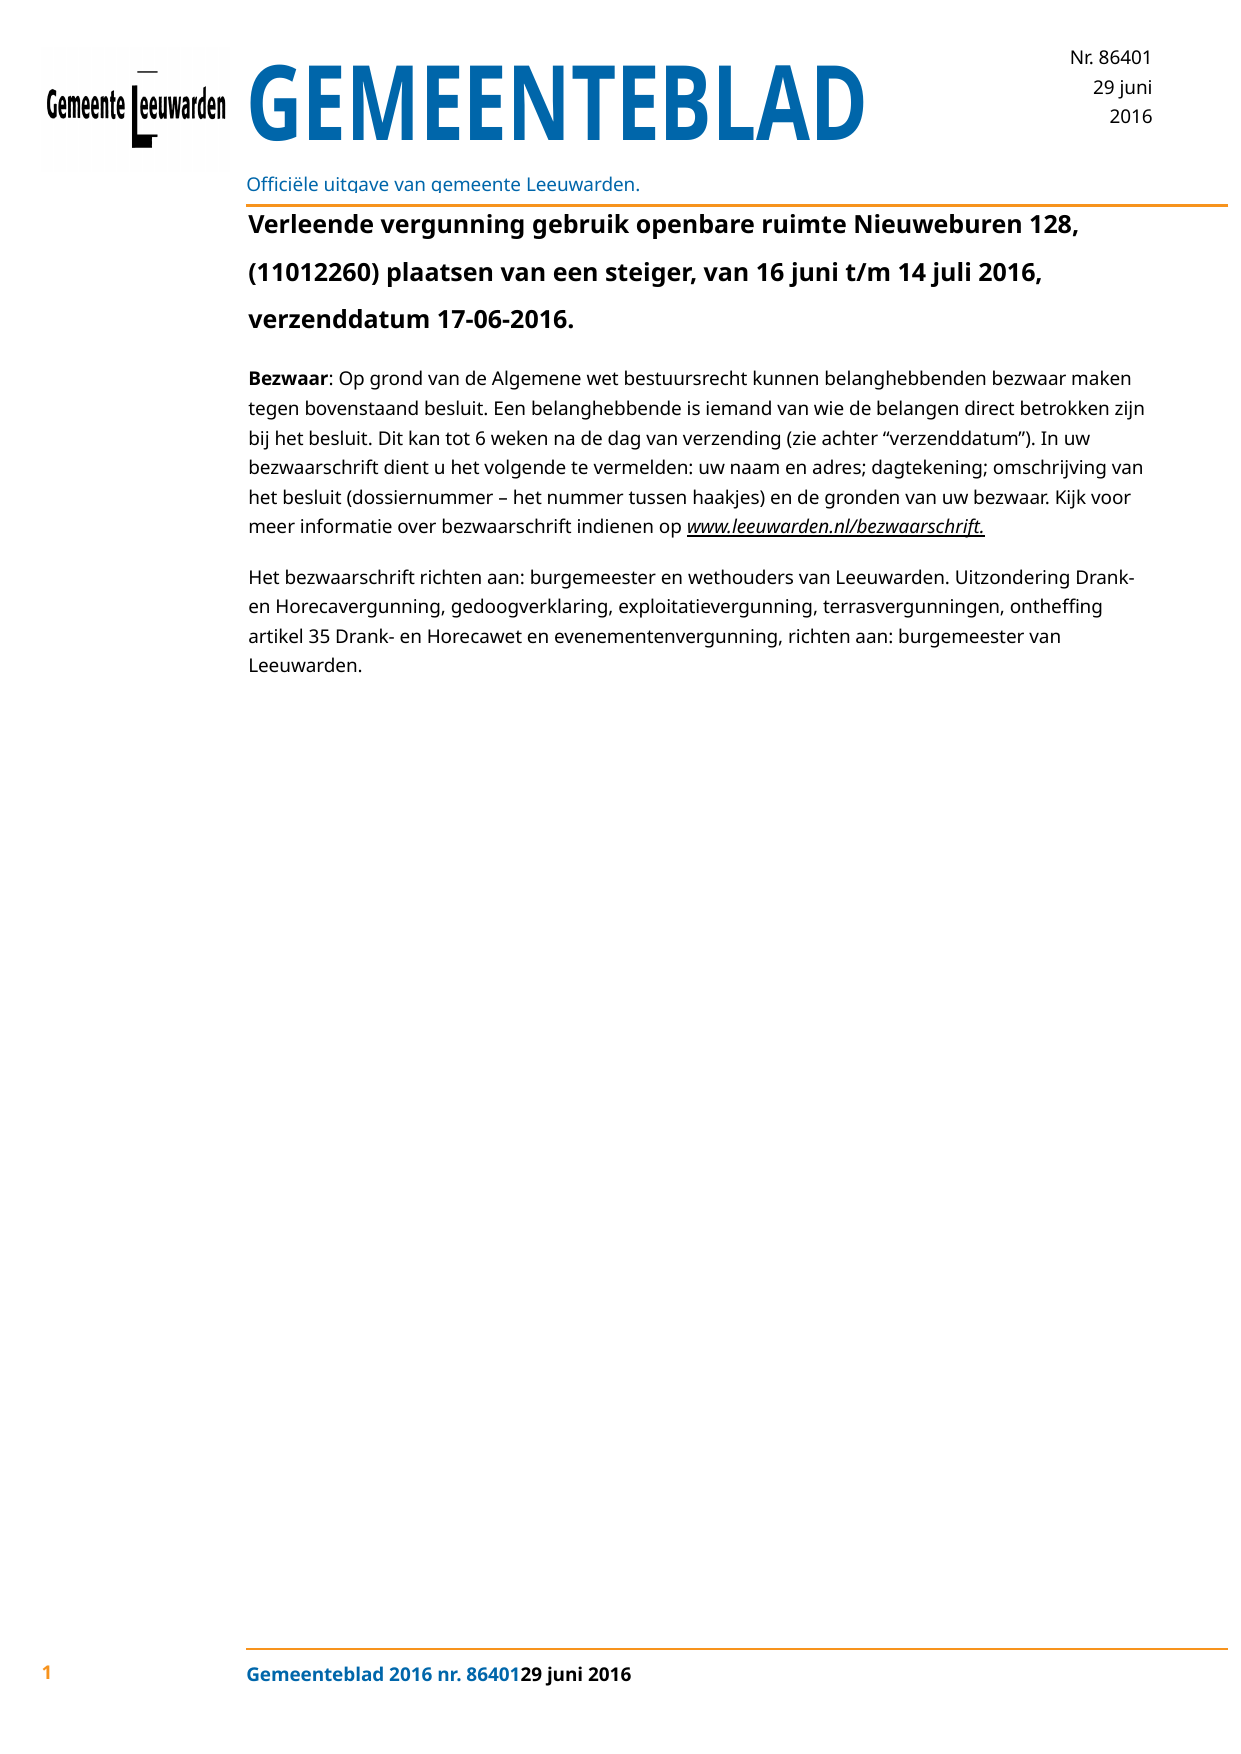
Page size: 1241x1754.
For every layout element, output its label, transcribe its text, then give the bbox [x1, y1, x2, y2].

text Bezwaar: Op grond van de Algemene wet bestuursrecht kunnen belanghebbenden bezwaar maken tegen bovenstaand besluit. Een belanghebbende is iemand van wie de belangen direct betrokken zijn bij het besluit. Dit kan tot 6 weken na de dag van verzending (zie achter “verzenddatum”). In uw bezwaarschrift dient u het volgende te vermelden: uw naam en adres; dagtekening; omschrijving van het besluit (dossiernummer – het nummer tussen haakjes) en de gronden van uw bezwaar. Kijk voor meer informatie over bezwaarschrift indienen op www.leeuwarden.nl/bezwaarschrift. [248, 366, 1152, 539]
text Het bezwaarschrift richten aan: burgemeester en wethouders van Leeuwarden. Uitzondering Drank- en Horecavergunning, gedoogverklaring, exploitatievergunning, terrasvergunningen, ontheffing artikel 35 Drank- en Horecawet en evenementenvergunning, richten aan: burgemeester van Leeuwarden. [248, 564, 1152, 678]
picture [41, 47, 231, 172]
text Verleende vergunning gebruik openbare ruimte Nieuweburen 128, (11012260) plaatsen van een steiger, van 16 juni t/m 14 juli 2016, verzenddatum 17-06-2016. [248, 207, 1152, 336]
